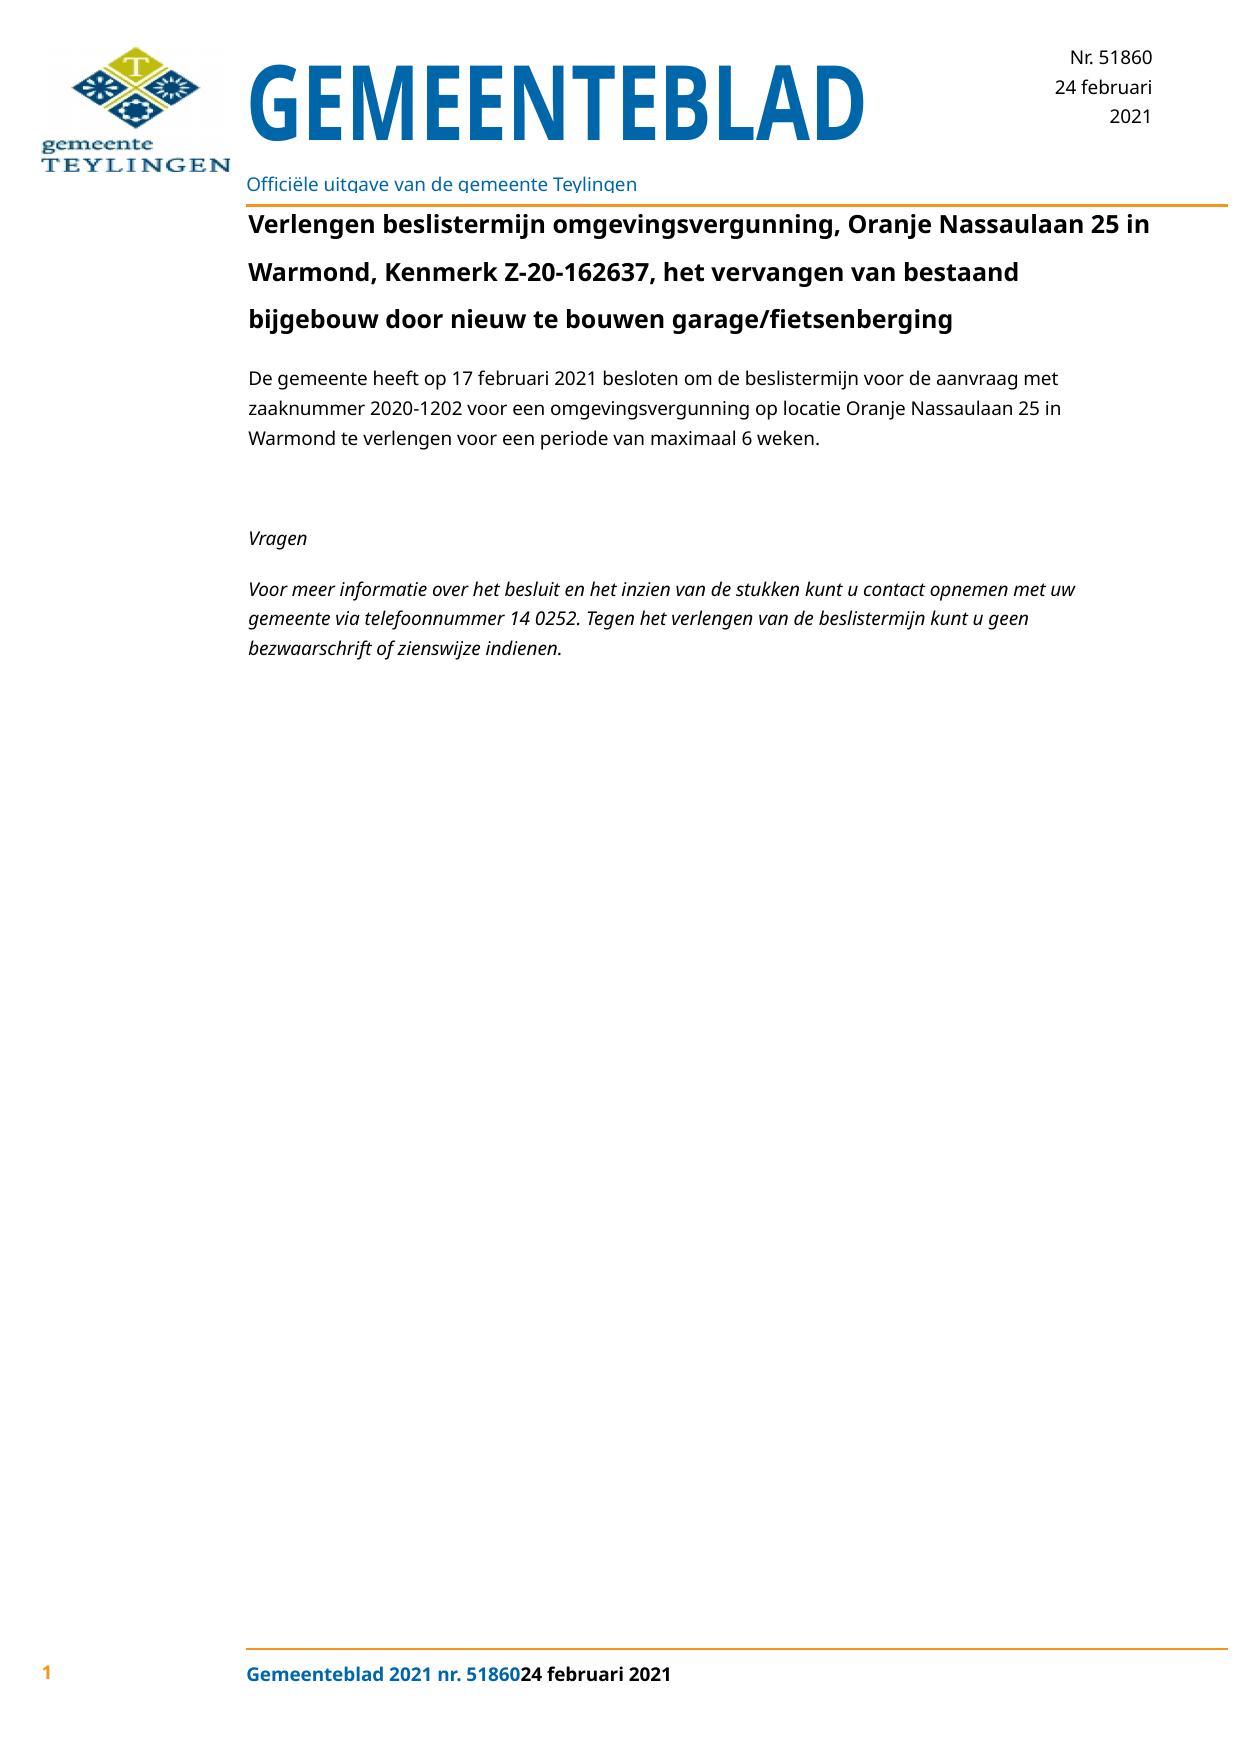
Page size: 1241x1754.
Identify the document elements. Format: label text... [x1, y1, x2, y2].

text Vragen [248, 526, 1152, 551]
picture [41, 47, 231, 172]
text Voor meer informatie over het besluit en het inzien van de stukken kunt u contact opnemen met uw gemeente via telefoonnummer 14 0252. Tegen het verlengen van de beslistermijn kunt u geen bezwaarschrift of zienswijze indienen. [248, 576, 1152, 661]
text Verlengen beslistermijn omgevingsvergunning, Oranje Nassaulaan 25 in Warmond, Kenmerk Z-20-162637, het vervangen van bestaand bijgebouw door nieuw te bouwen garage/fietsenberging [248, 207, 1152, 336]
text De gemeente heeft op 17 februari 2021 besloten om de beslistermijn voor de aanvraag met zaaknummer 2020-1202 voor een omgevingsvergunning op locatie Oranje Nassaulaan 25 in Warmond te verlengen voor een periode van maximaal 6 weken. [248, 366, 1152, 450]
